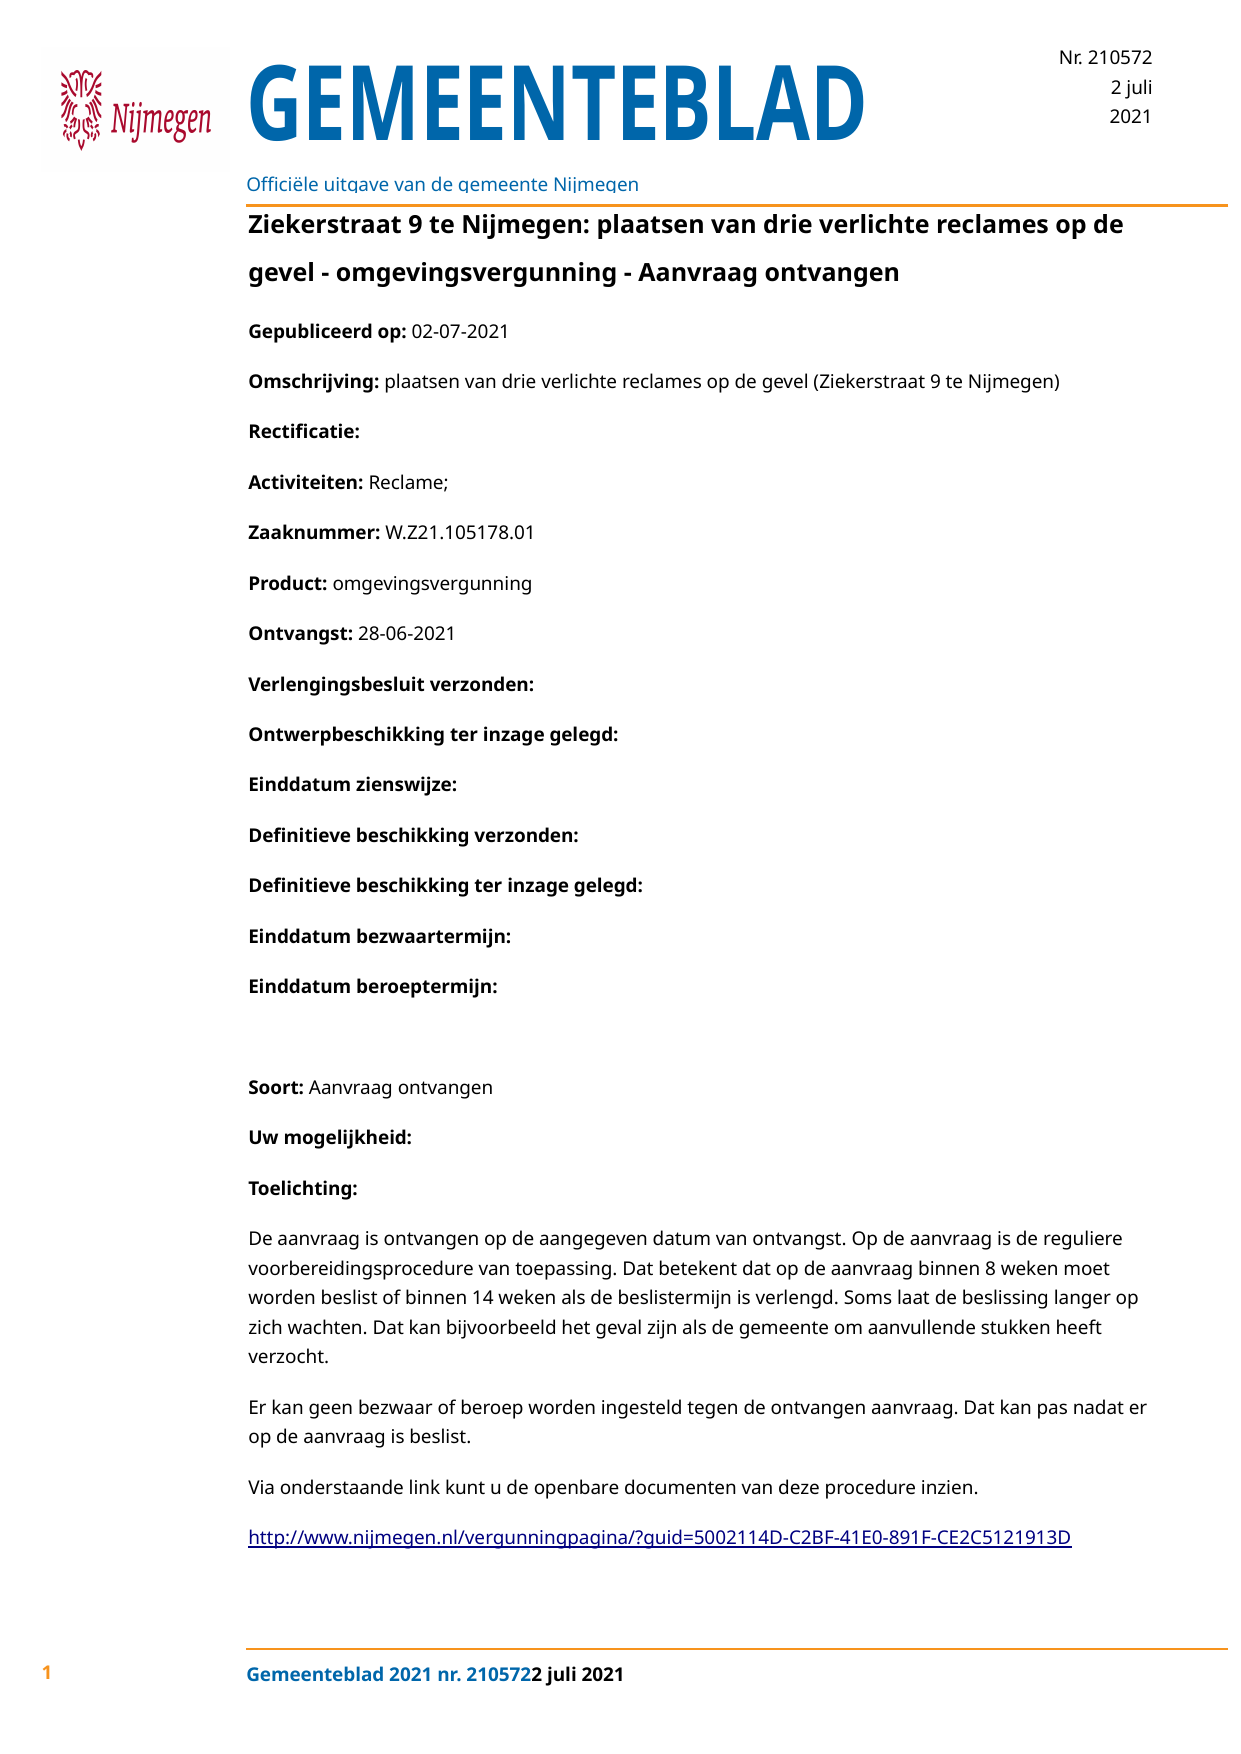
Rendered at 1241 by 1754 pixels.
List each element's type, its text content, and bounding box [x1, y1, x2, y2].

text Verlengingsbesluit verzonden: [248, 671, 1152, 697]
text Zaaknummer: W.Z21.105178.01 [248, 519, 1152, 545]
text Activiteiten: Reclame; [248, 469, 1152, 495]
text Rectificatie: [248, 419, 1152, 444]
text Ontvangst: 28-06-2021 [248, 620, 1152, 646]
text Definitieve beschikking ter inzage gelegd: [248, 872, 1152, 898]
text Gepubliceerd op: 02-07-2021 [248, 318, 1152, 344]
text De aanvraag is ontvangen op de aangegeven datum van ontvangst. Op de aanvraag is de reguliere voorbereidingsprocedure van toepassing. Dat betekent dat op de aanvraag binnen 8 weken moet worden beslist of binnen 14 weken als de beslistermijn is verlengd. Soms laat de beslissing langer op zich wachten. Dat kan bijvoorbeeld het geval zijn als de gemeente om aanvullende stukken heeft verzocht. [248, 1225, 1152, 1369]
text Einddatum beroeptermijn: [248, 973, 1152, 999]
picture [41, 47, 231, 172]
text Definitieve beschikking verzonden: [248, 822, 1152, 848]
text Uw mogelijkheid: [248, 1124, 1152, 1150]
text Omschrijving: plaatsen van drie verlichte reclames op de gevel (Ziekerstraat 9 te Nijmegen) [248, 368, 1152, 394]
text Einddatum zienswijze: [248, 772, 1152, 797]
text Ontwerpbeschikking ter inzage gelegd: [248, 721, 1152, 747]
text Product: omgevingsvergunning [248, 570, 1152, 596]
text Toelichting: [248, 1175, 1152, 1201]
text http://www.nijmegen.nl/vergunningpagina/?guid=5002114D-C2BF-41E0-891F-CE2C5121913D [248, 1524, 1152, 1550]
text Soort: Aanvraag ontvangen [248, 1074, 1152, 1100]
text Via onderstaande link kunt u de openbare documenten van deze procedure inzien. [248, 1474, 1152, 1500]
text Ziekerstraat 9 te Nijmegen: plaatsen van drie verlichte reclames op de gevel - omgevingsvergunning - Aanvraag ontvangen [248, 207, 1152, 288]
text Er kan geen bezwaar of beroep worden ingesteld tegen de ontvangen aanvraag. Dat kan pas nadat er op de aanvraag is beslist. [248, 1394, 1152, 1449]
text Einddatum bezwaartermijn: [248, 923, 1152, 949]
